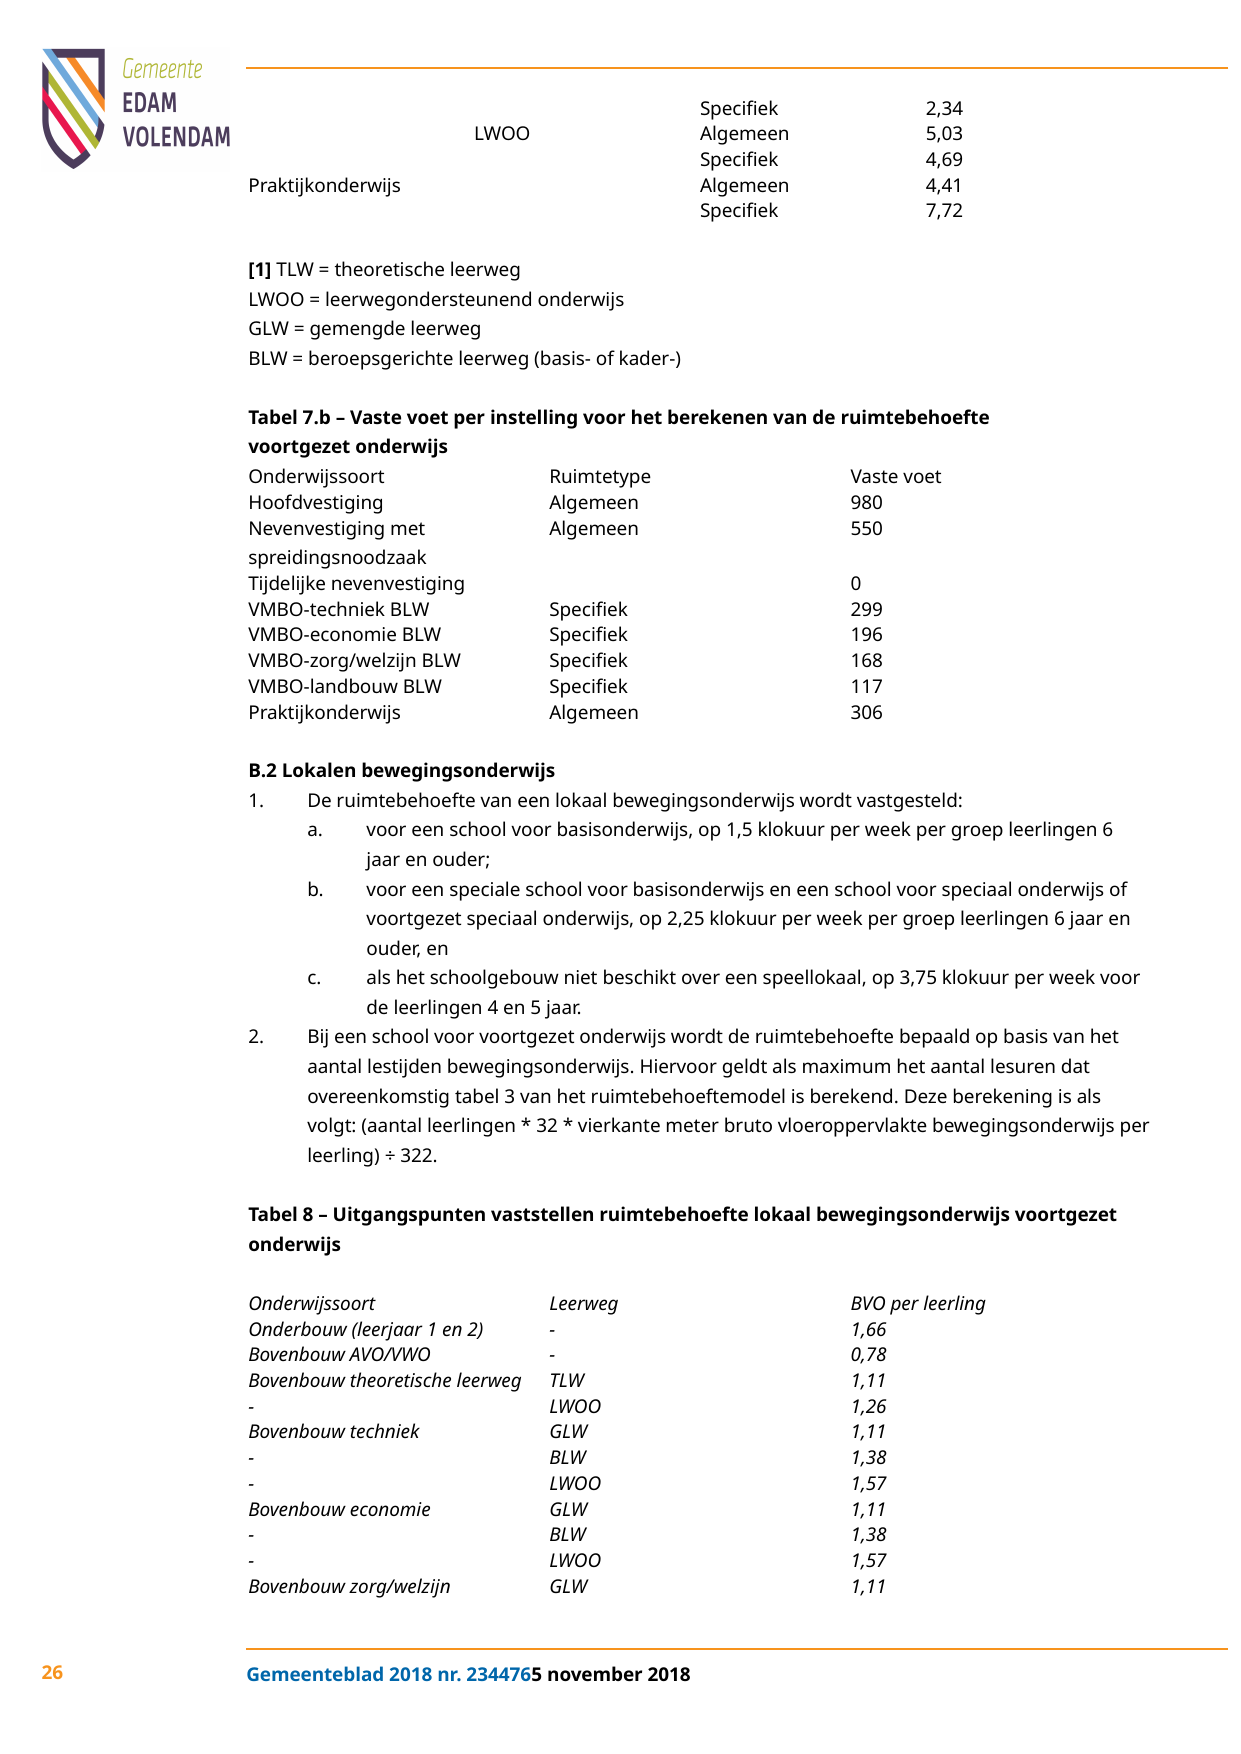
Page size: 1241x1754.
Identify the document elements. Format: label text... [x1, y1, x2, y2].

text GLW = gemengde leerweg [248, 315, 1152, 341]
table_cell Algemeen [549, 699, 850, 724]
table_cell - [248, 1393, 549, 1419]
picture [41, 47, 231, 172]
table_cell Bovenbouw zorg/welzijn [248, 1573, 549, 1599]
table_cell [474, 172, 700, 198]
table_cell Bovenbouw AVO/VWO [248, 1341, 549, 1367]
table_cell Algemeen [700, 172, 926, 198]
table_cell 4,69 [926, 146, 1152, 172]
table_cell Algemeen [549, 489, 850, 515]
table_cell - [248, 1470, 549, 1496]
table_cell [248, 95, 474, 121]
table_cell [474, 95, 700, 121]
table_cell Praktijkonderwijs [248, 699, 549, 724]
table_cell Praktijkonderwijs [248, 172, 474, 198]
table_cell 7,72 [926, 198, 1152, 223]
table_cell - [248, 1444, 549, 1470]
list De ruimtebehoefte van een lokaal bewegingsonderwijs wordt vastgesteld: [248, 787, 1152, 813]
table_cell [474, 198, 700, 223]
text voortgezet onderwijs [248, 434, 1152, 459]
text Tabel 8 – Uitgangspunten vaststellen ruimtebehoefte lokaal bewegingsonderwijs voortgezet onderwijs [248, 1201, 1152, 1256]
table_cell Bovenbouw techniek [248, 1419, 549, 1444]
table_cell 299 [850, 596, 1152, 622]
table_header Onderwijssoort [248, 464, 549, 489]
list voor een school voor basisonderwijs, op 1,5 klokuur per week per groep leerlingen 6 jaar en ouder; [307, 817, 1152, 872]
table_cell - [248, 1547, 549, 1573]
text B.2 Lokalen bewegingsonderwijs [248, 757, 1152, 783]
text BLW = beroepsgerichte leerweg (basis- of kader-) [248, 345, 1152, 371]
table_cell 0 [850, 570, 1152, 596]
table_cell 0,78 [850, 1341, 1152, 1367]
table_header Vaste voet [850, 464, 1152, 489]
table_cell GLW [549, 1496, 850, 1522]
table_cell [248, 198, 474, 223]
table_cell [474, 146, 700, 172]
table_cell TLW [549, 1367, 850, 1393]
table_cell GLW [549, 1419, 850, 1444]
table_cell 1,38 [850, 1522, 1152, 1547]
table_cell LWOO [549, 1547, 850, 1573]
table_cell VMBO-techniek BLW [248, 596, 549, 622]
table_cell 1,38 [850, 1444, 1152, 1470]
table_cell 1,66 [850, 1316, 1152, 1341]
table_cell Specifiek [700, 146, 926, 172]
text Tabel 7.b – Vaste voet per instelling voor het berekenen van de ruimtebehoefte [248, 404, 1152, 430]
table_cell - [549, 1316, 850, 1341]
table_cell VMBO-zorg/welzijn BLW [248, 648, 549, 673]
table_cell LWOO [474, 121, 700, 146]
table_header Ruimtetype [549, 464, 850, 489]
table_cell 1,26 [850, 1393, 1152, 1419]
table_cell - [549, 1341, 850, 1367]
table_cell 1,11 [850, 1367, 1152, 1393]
table_cell 5,03 [926, 121, 1152, 146]
table_header Onderwijssoort [248, 1290, 549, 1316]
table_cell 1,57 [850, 1470, 1152, 1496]
table_header BVO per leerling [850, 1290, 1152, 1316]
table_cell 1,11 [850, 1496, 1152, 1522]
table_cell Hoofdvestiging [248, 489, 549, 515]
list als het schoolgebouw niet beschikt over een speellokaal, op 3,75 klokuur per week voor de leerlingen 4 en 5 jaar. [307, 964, 1152, 1020]
table_cell 306 [850, 699, 1152, 724]
table_cell 980 [850, 489, 1152, 515]
table_cell VMBO-economie BLW [248, 622, 549, 647]
table_cell Algemeen [700, 121, 926, 146]
table_cell Algemeen [549, 515, 850, 570]
table_cell LWOO [549, 1393, 850, 1419]
table_cell Specifiek [549, 673, 850, 699]
table_cell LWOO [549, 1470, 850, 1496]
text [1] TLW = theoretische leerweg [248, 256, 1152, 282]
table_cell Tijdelijke nevenvestiging [248, 570, 549, 596]
table_cell 4,41 [926, 172, 1152, 198]
table_cell 117 [850, 673, 1152, 699]
table_cell Specifiek [549, 596, 850, 622]
table_cell Specifiek [549, 622, 850, 647]
list voor een speciale school voor basisonderwijs en een school voor speciaal onderwijs of voortgezet speciaal onderwijs, op 2,25 klokuur per week per groep leerlingen 6 jaar en ouder, en [307, 876, 1152, 961]
table_cell 168 [850, 648, 1152, 673]
text LWOO = leerwegondersteunend onderwijs [248, 286, 1152, 312]
table_cell 1,57 [850, 1547, 1152, 1573]
table_cell 550 [850, 515, 1152, 570]
list Bij een school voor voortgezet onderwijs wordt de ruimtebehoefte bepaald op basis van het aantal lestijden bewegingsonderwijs. Hiervoor geldt als maximum het aantal lesuren dat overeenkomstig tabel 3 van het ruimtebehoeftemodel is berekend. Deze berekening is als volgt: (aantal leerlingen * 32 * vierkante meter bruto vloeroppervlakte bewegingsonderwijs per leerling) ÷ 322. [248, 1024, 1152, 1168]
table_cell [248, 146, 474, 172]
table_cell 196 [850, 622, 1152, 647]
table_cell Nevenvestiging met spreidingsnoodzaak [248, 515, 549, 570]
table_cell Bovenbouw economie [248, 1496, 549, 1522]
table_cell [248, 121, 474, 146]
table_cell [549, 570, 850, 596]
table_cell Onderbouw (leerjaar 1 en 2) [248, 1316, 549, 1341]
table_cell Specifiek [700, 198, 926, 223]
table_cell BLW [549, 1522, 850, 1547]
table_cell Specifiek [700, 95, 926, 121]
table_cell VMBO-landbouw BLW [248, 673, 549, 699]
table_cell 1,11 [850, 1573, 1152, 1599]
table_cell BLW [549, 1444, 850, 1470]
table_cell 1,11 [850, 1419, 1152, 1444]
table_cell Bovenbouw theoretische leerweg [248, 1367, 549, 1393]
table_cell - [248, 1522, 549, 1547]
table_header Leerweg [549, 1290, 850, 1316]
table_cell 2,34 [926, 95, 1152, 121]
table_cell GLW [549, 1573, 850, 1599]
table_cell Specifiek [549, 648, 850, 673]
